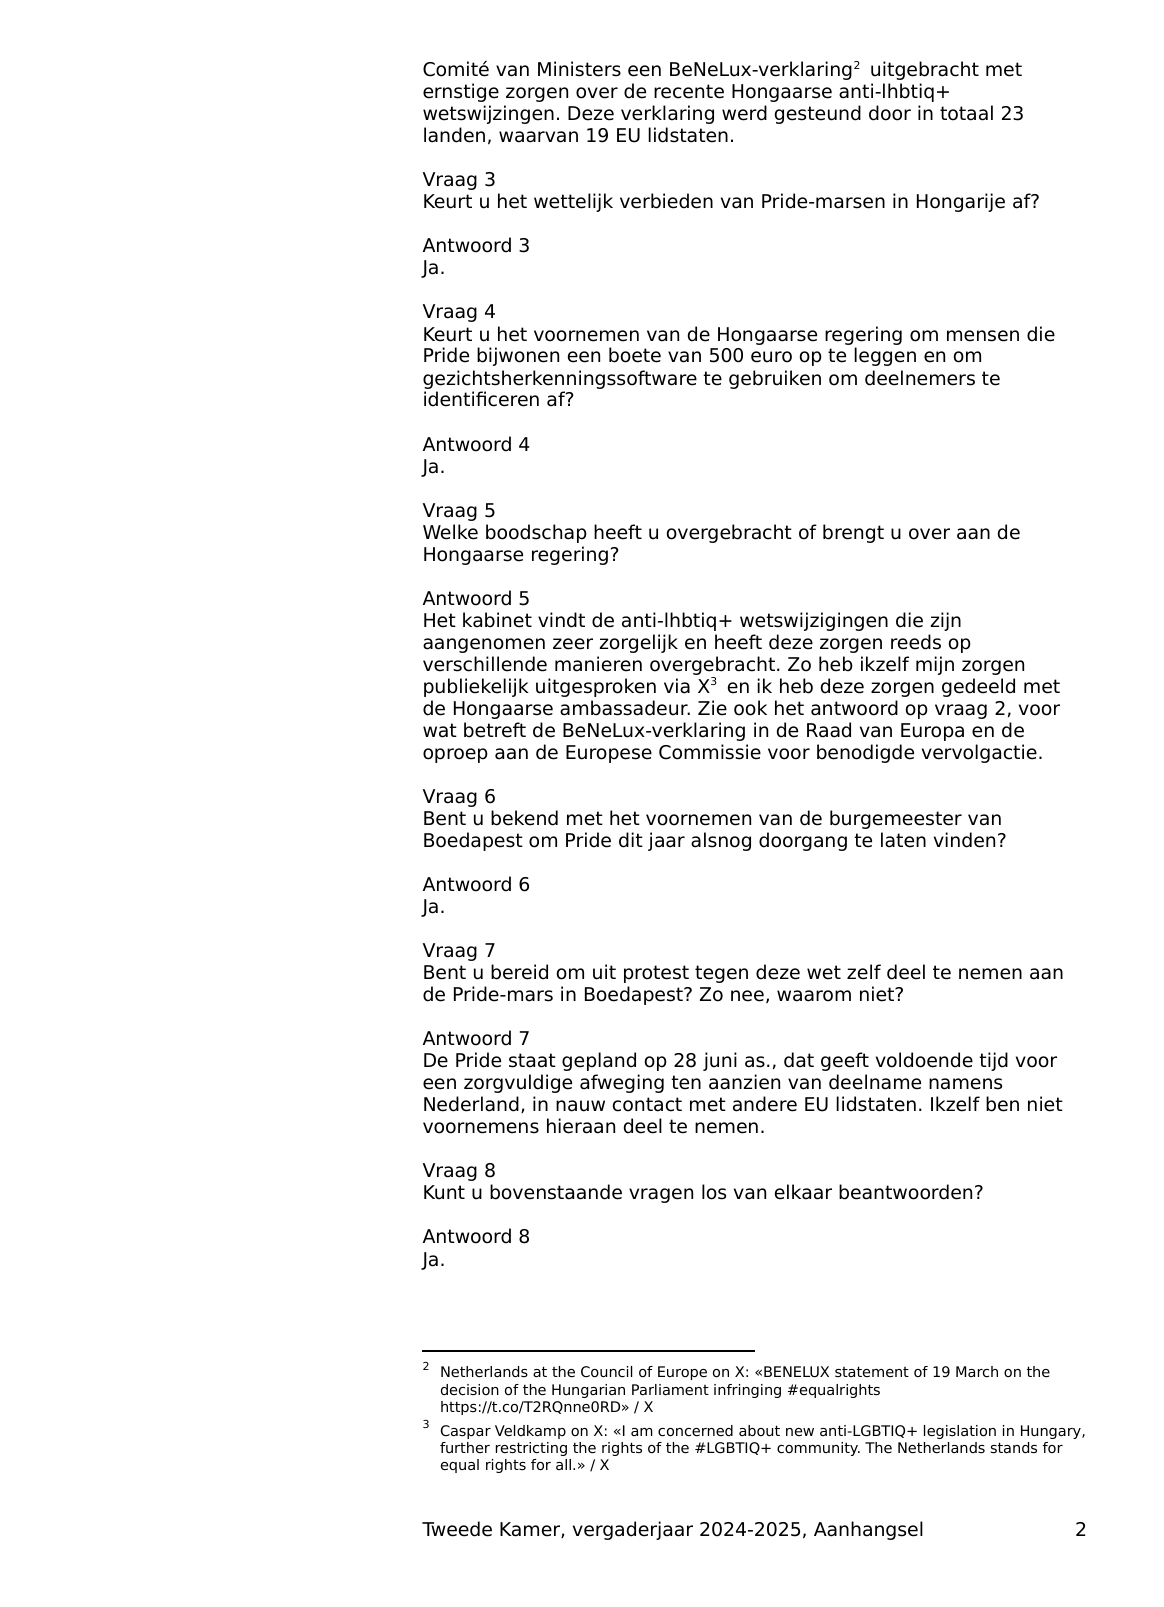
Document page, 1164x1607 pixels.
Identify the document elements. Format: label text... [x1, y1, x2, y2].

text Vraag 8 [422, 1160, 1087, 1182]
text Welke boodschap heeft u overgebracht of brengt u over aan de Hongaarse regering? [422, 522, 1087, 566]
text Bent u bereid om uit protest tegen deze wet zelf deel te nemen aan de Pride-mars in Boedapest? Zo nee, waarom niet? [422, 962, 1087, 1006]
text Netherlands at the Council of Europe on X: «BENELUX statement of 19 March on the decision of the Hungarian Parliament infringing #equalrights ️‍ https://t.co/T2RQnne0RD» / X [422, 1360, 1087, 1416]
text Antwoord 4 [422, 433, 1087, 456]
text Antwoord 7 [422, 1028, 1087, 1050]
text Keurt u het voornemen van de Hongaarse regering om mensen die Pride bijwonen een boete van 500 euro op te leggen en om gezichtsherkenningssoftware te gebruiken om deelnemers te identificeren af? [422, 323, 1087, 411]
text Vraag 3 [422, 169, 1087, 191]
text Vraag 6 [422, 786, 1087, 808]
text Vraag 7 [422, 940, 1087, 962]
text Antwoord 3 [422, 235, 1087, 257]
text Vraag 5 [422, 500, 1087, 522]
text Vraag 4 [422, 301, 1087, 323]
text Antwoord 8 [422, 1226, 1087, 1248]
text Het kabinet vindt de anti-lhbtiq+ wetswijzigingen die zijn aangenomen zeer zorgelijk en heeft deze zorgen reeds op verschillende manieren overgebracht. Zo heb ikzelf mijn zorgen publiekelijk uitgesproken via X en ik heb deze zorgen gedeeld met de Hongaarse ambassadeur. Zie ook het antwoord op vraag 2, voor wat betreft de BeNeLux-verklaring in de Raad van Europa en de oproep aan de Europese Commissie voor benodigde vervolgactie. [422, 610, 1087, 764]
text Ja. [422, 1248, 1087, 1270]
text Ja. [422, 257, 1087, 279]
text Bent u bekend met het voornemen van de burgemeester van Boedapest om Pride dit jaar alsnog doorgang te laten vinden? [422, 808, 1087, 852]
text De Pride staat gepland op 28 juni as., dat geeft voldoende tijd voor een zorgvuldige afweging ten aanzien van deelname namens Nederland, in nauw contact met andere EU lidstaten. Ikzelf ben niet voornemens hieraan deel te nemen. [422, 1050, 1087, 1138]
text Comité van Ministers een BeNeLux-verklaring uitgebracht met ernstige zorgen over de recente Hongaarse anti-lhbtiq+ wetswijzingen. Deze verklaring werd gesteund door in totaal 23 landen, waarvan 19 EU lidstaten. [422, 59, 1087, 147]
text Antwoord 6 [422, 874, 1087, 896]
text Caspar Veldkamp on X: «I am concerned about new anti-LGBTIQ+ legislation in Hungary, further restricting the rights of the #LGBTIQ+ community. The Netherlands stands for equal rights for all.» / X [422, 1418, 1087, 1474]
text Kunt u bovenstaande vragen los van elkaar beantwoorden? [422, 1182, 1087, 1204]
text Ja. [422, 456, 1087, 477]
text Antwoord 5 [422, 588, 1087, 610]
text Ja. [422, 896, 1087, 918]
text Keurt u het wettelijk verbieden van Pride-marsen in Hongarije af? [422, 191, 1087, 213]
